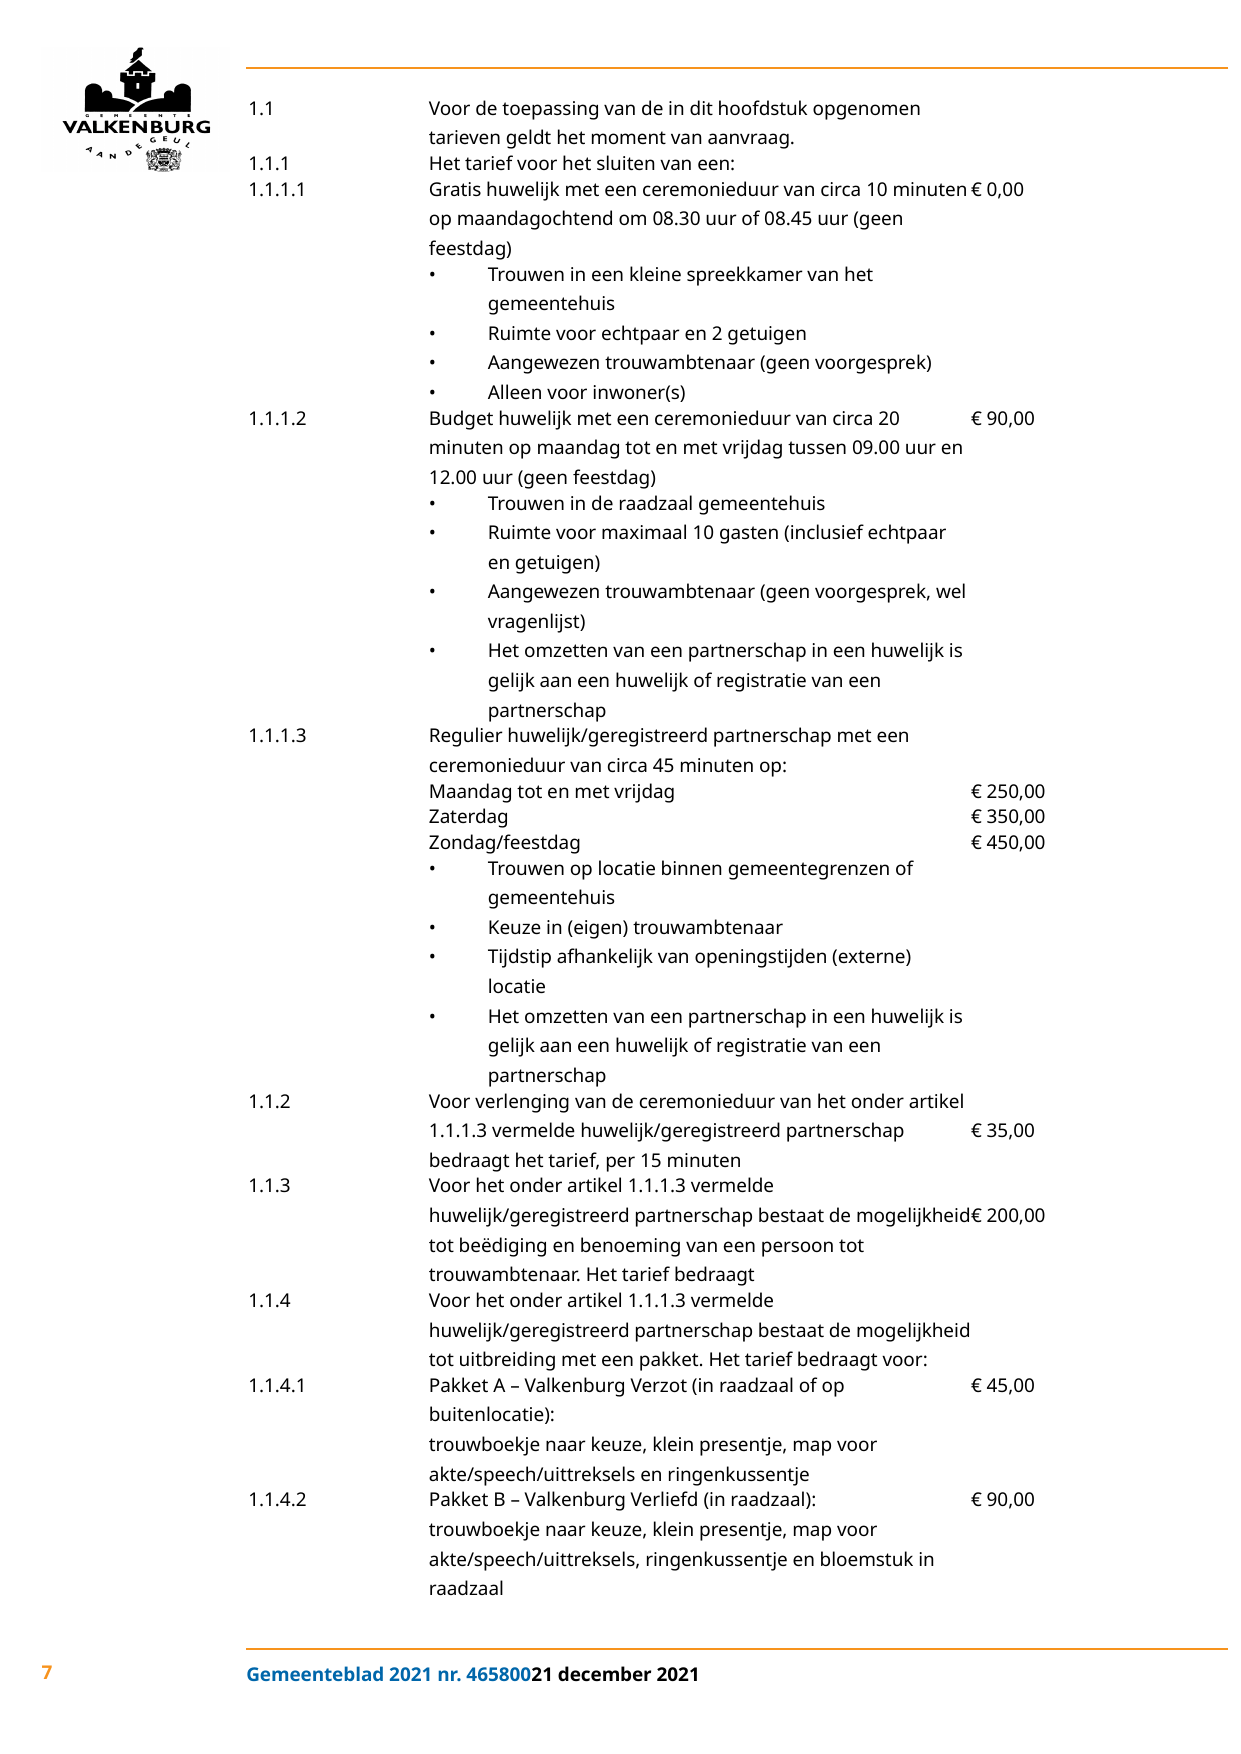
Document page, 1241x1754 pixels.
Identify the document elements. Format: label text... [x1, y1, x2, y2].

table_cell [248, 778, 429, 803]
table_cell € 90,00 [971, 405, 1152, 490]
table_cell Trouwen in de raadzaal gemeentehuis Ruimte voor maximaal 10 gasten (inclusief echtpaar en getuigen) Aangewezen trouwambtenaar (geen voorgesprek, wel vragenlijst) Het omzetten van een partnerschap in een huwelijk is gelijk aan een huwelijk of registratie van een partnerschap [429, 490, 971, 722]
table_cell 1.1.2 [248, 1088, 429, 1173]
table_cell [971, 490, 1152, 722]
table_cell [248, 829, 429, 855]
table_cell Regulier huwelijk/geregistreerd partnerschap met een ceremonieduur van circa 45 minuten op: [429, 723, 971, 778]
table_cell Het tarief voor het sluiten van een: [429, 150, 971, 176]
table_cell Voor het onder artikel 1.1.1.3 vermelde huwelijk/geregistreerd partnerschap bestaat de mogelijkheid tot uitbreiding met een pakket. Het tarief bedraagt voor: [429, 1287, 971, 1372]
table_cell Pakket A – Valkenburg Verzot (in raadzaal of op buitenlocatie): trouwboekje naar keuze, klein presentje, map voor akte/speech/uittreksels en ringenkussentje [429, 1372, 971, 1487]
table_cell 1.1.1.3 [248, 723, 429, 778]
table_cell € 450,00 [971, 829, 1152, 855]
table_cell [971, 261, 1152, 405]
table_cell € 200,00 [971, 1173, 1152, 1287]
table_cell [971, 1287, 1152, 1372]
table_cell 1.1.1.1 [248, 176, 429, 261]
table_cell Pakket B – Valkenburg Verliefd (in raadzaal): trouwboekje naar keuze, klein presentje, map voor akte/speech/uittreksels, ringenkussentje en bloemstuk in raadzaal [429, 1487, 971, 1601]
table_cell 1.1.4 [248, 1287, 429, 1372]
table_cell € 35,00 [971, 1088, 1152, 1173]
table_cell € 250,00 [971, 778, 1152, 803]
table_cell Budget huwelijk met een ceremonieduur van circa 20 minuten op maandag tot en met vrijdag tussen 09.00 uur en 12.00 uur (geen feestdag) [429, 405, 971, 490]
table_cell 1.1.1 [248, 150, 429, 176]
table_cell Maandag tot en met vrijdag [429, 778, 971, 803]
table_cell Voor de toepassing van de in dit hoofdstuk opgenomen tarieven geldt het moment van aanvraag. [429, 95, 971, 150]
table_cell [971, 95, 1152, 150]
table_cell [248, 855, 429, 1088]
table_cell € 90,00 [971, 1487, 1152, 1601]
table_cell Voor verlenging van de ceremonieduur van het onder artikel 1.1.1.3 vermelde huwelijk/geregistreerd partnerschap bedraagt het tarief, per 15 minuten [429, 1088, 971, 1173]
table_cell Gratis huwelijk met een ceremonieduur van circa 10 minuten op maandagochtend om 08.30 uur of 08.45 uur (geen feestdag) [429, 176, 971, 261]
table_cell 1.1.4.2 [248, 1487, 429, 1601]
table_cell [248, 804, 429, 829]
table_cell Zaterdag [429, 804, 971, 829]
table_cell Voor het onder artikel 1.1.1.3 vermelde huwelijk/geregistreerd partnerschap bestaat de mogelijkheid tot beëdiging en benoeming van een persoon tot trouwambtenaar. Het tarief bedraagt [429, 1173, 971, 1287]
table_cell [971, 855, 1152, 1088]
table_cell 1.1.4.1 [248, 1372, 429, 1487]
table_cell 1.1.1.2 [248, 405, 429, 490]
table_cell 1.1 [248, 95, 429, 150]
table_cell € 0,00 [971, 176, 1152, 261]
table_cell Trouwen op locatie binnen gemeentegrenzen of gemeentehuis Keuze in (eigen) trouwambtenaar Tijdstip afhankelijk van openingstijden (externe) locatie Het omzetten van een partnerschap in een huwelijk is gelijk aan een huwelijk of registratie van een partnerschap [429, 855, 971, 1088]
table_cell 1.1.3 [248, 1173, 429, 1287]
table_cell [971, 150, 1152, 176]
table_cell € 45,00 [971, 1372, 1152, 1487]
table_cell [248, 490, 429, 722]
table_cell [971, 723, 1152, 778]
picture [41, 47, 231, 172]
table_cell € 350,00 [971, 804, 1152, 829]
table_cell Zondag/feestdag [429, 829, 971, 855]
table_cell Trouwen in een kleine spreekkamer van het gemeentehuis Ruimte voor echtpaar en 2 getuigen Aangewezen trouwambtenaar (geen voorgesprek) Alleen voor inwoner(s) [429, 261, 971, 405]
table_cell [248, 261, 429, 405]
